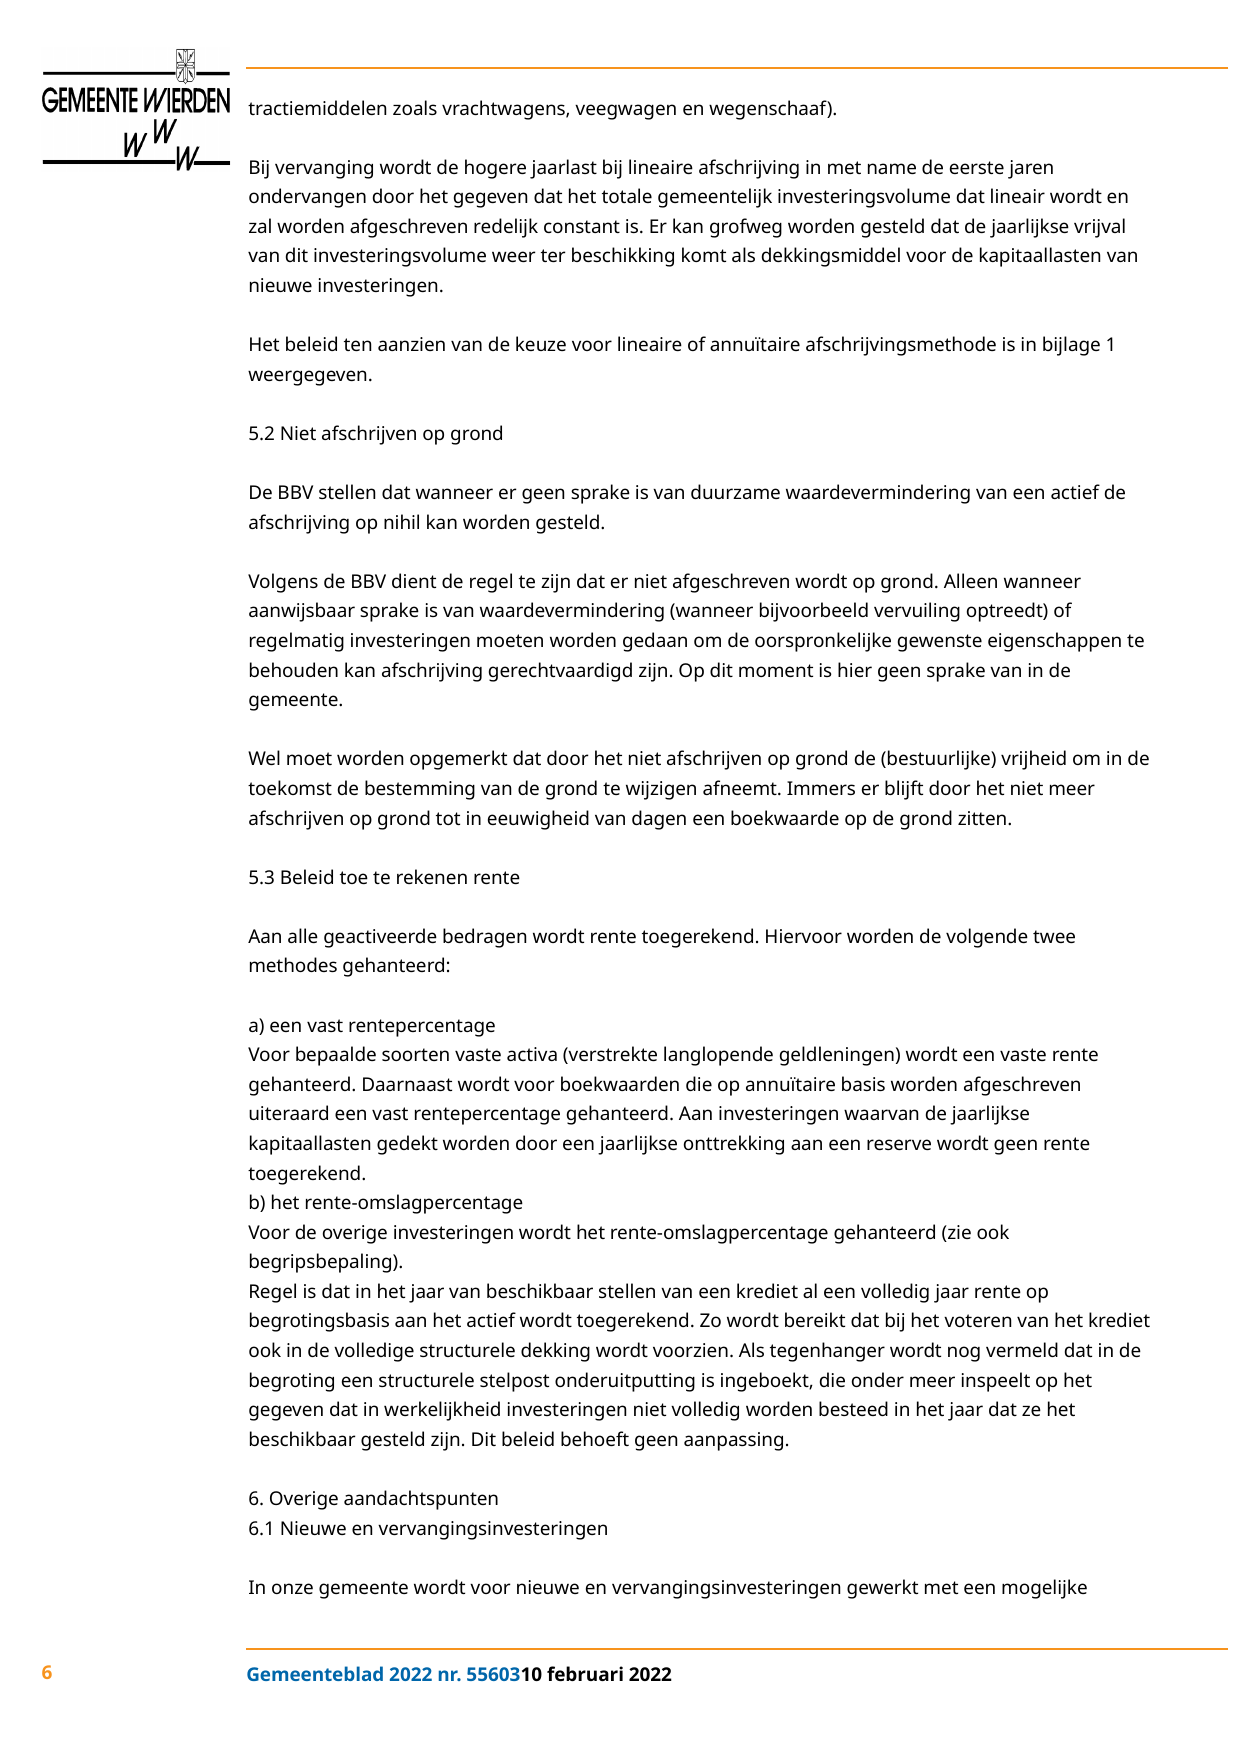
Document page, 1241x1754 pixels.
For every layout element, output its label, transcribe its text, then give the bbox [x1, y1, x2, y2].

text Het beleid ten aanzien van de keuze voor lineaire of annuïtaire afschrijvingsmethode is in bijlage 1 weergegeven. [248, 331, 1152, 387]
text 6.1 Nieuwe en vervangingsinvesteringen [248, 1515, 1152, 1541]
text De BBV stellen dat wanneer er geen sprake is van duurzame waardevermindering van een actief de afschrijving op nihil kan worden gesteld. [248, 479, 1152, 535]
text Voor bepaalde soorten vaste activa (verstrekte langlopende geldleningen) wordt een vaste rente gehanteerd. Daarnaast wordt voor boekwaarden die op annuïtaire basis worden afgeschreven uiteraard een vast rentepercentage gehanteerd. Aan investeringen waarvan de jaarlijkse kapitaallasten gedekt worden door een jaarlijkse onttrekking aan een reserve wordt geen rente toegerekend. [248, 1041, 1152, 1186]
text 6. Overige aandachtspunten [248, 1485, 1152, 1511]
text tractiemiddelen zoals vrachtwagens, veegwagen en wegenschaaf). [248, 95, 1152, 121]
text 5.3 Beleid toe te rekenen rente [248, 864, 1152, 890]
text b) het rente-omslagpercentage [248, 1189, 1152, 1215]
text Regel is dat in het jaar van beschikbaar stellen van een krediet al een volledig jaar rente op begrotingsbasis aan het actief wordt toegerekend. Zo wordt bereikt dat bij het voteren van het krediet ook in de volledige structurele dekking wordt voorzien. Als tegenhanger wordt nog vermeld dat in de begroting een structurele stelpost onderuitputting is ingeboekt, die onder meer inspeelt op het gegeven dat in werkelijkheid investeringen niet volledig worden besteed in het jaar dat ze het beschikbaar gesteld zijn. Dit beleid behoeft geen aanpassing. [248, 1278, 1152, 1452]
text a) een vast rentepercentage [248, 1012, 1152, 1038]
text Aan alle geactiveerde bedragen wordt rente toegerekend. Hiervoor worden de volgende twee methodes gehanteerd: [248, 923, 1152, 978]
text 5.2 Niet afschrijven op grond [248, 420, 1152, 446]
text Voor de overige investeringen wordt het rente-omslagpercentage gehanteerd (zie ook begripsbepaling). [248, 1219, 1152, 1274]
text Bij vervanging wordt de hogere jaarlast bij lineaire afschrijving in met name de eerste jaren ondervangen door het gegeven dat het totale gemeentelijk investeringsvolume dat lineair wordt en zal worden afgeschreven redelijk constant is. Er kan grofweg worden gesteld dat de jaarlijkse vrijval van dit investeringsvolume weer ter beschikking komt als dekkingsmiddel voor de kapitaallasten van nieuwe investeringen. [248, 154, 1152, 298]
text Volgens de BBV dient de regel te zijn dat er niet afgeschreven wordt op grond. Alleen wanneer aanwijsbaar sprake is van waardevermindering (wanneer bijvoorbeeld vervuiling optreedt) of regelmatig investeringen moeten worden gedaan om de oorspronkelijke gewenste eigenschappen te behouden kan afschrijving gerechtvaardigd zijn. Op dit moment is hier geen sprake van in de gemeente. [248, 568, 1152, 712]
text Wel moet worden opgemerkt dat door het niet afschrijven op grond de (bestuurlijke) vrijheid om in de toekomst de bestemming van de grond te wijzigen afneemt. Immers er blijft door het niet meer afschrijven op grond tot in eeuwigheid van dagen een boekwaarde op de grond zitten. [248, 746, 1152, 831]
picture [41, 47, 231, 172]
text In onze gemeente wordt voor nieuwe en vervangingsinvesteringen gewerkt met een mogelijke [248, 1574, 1152, 1600]
